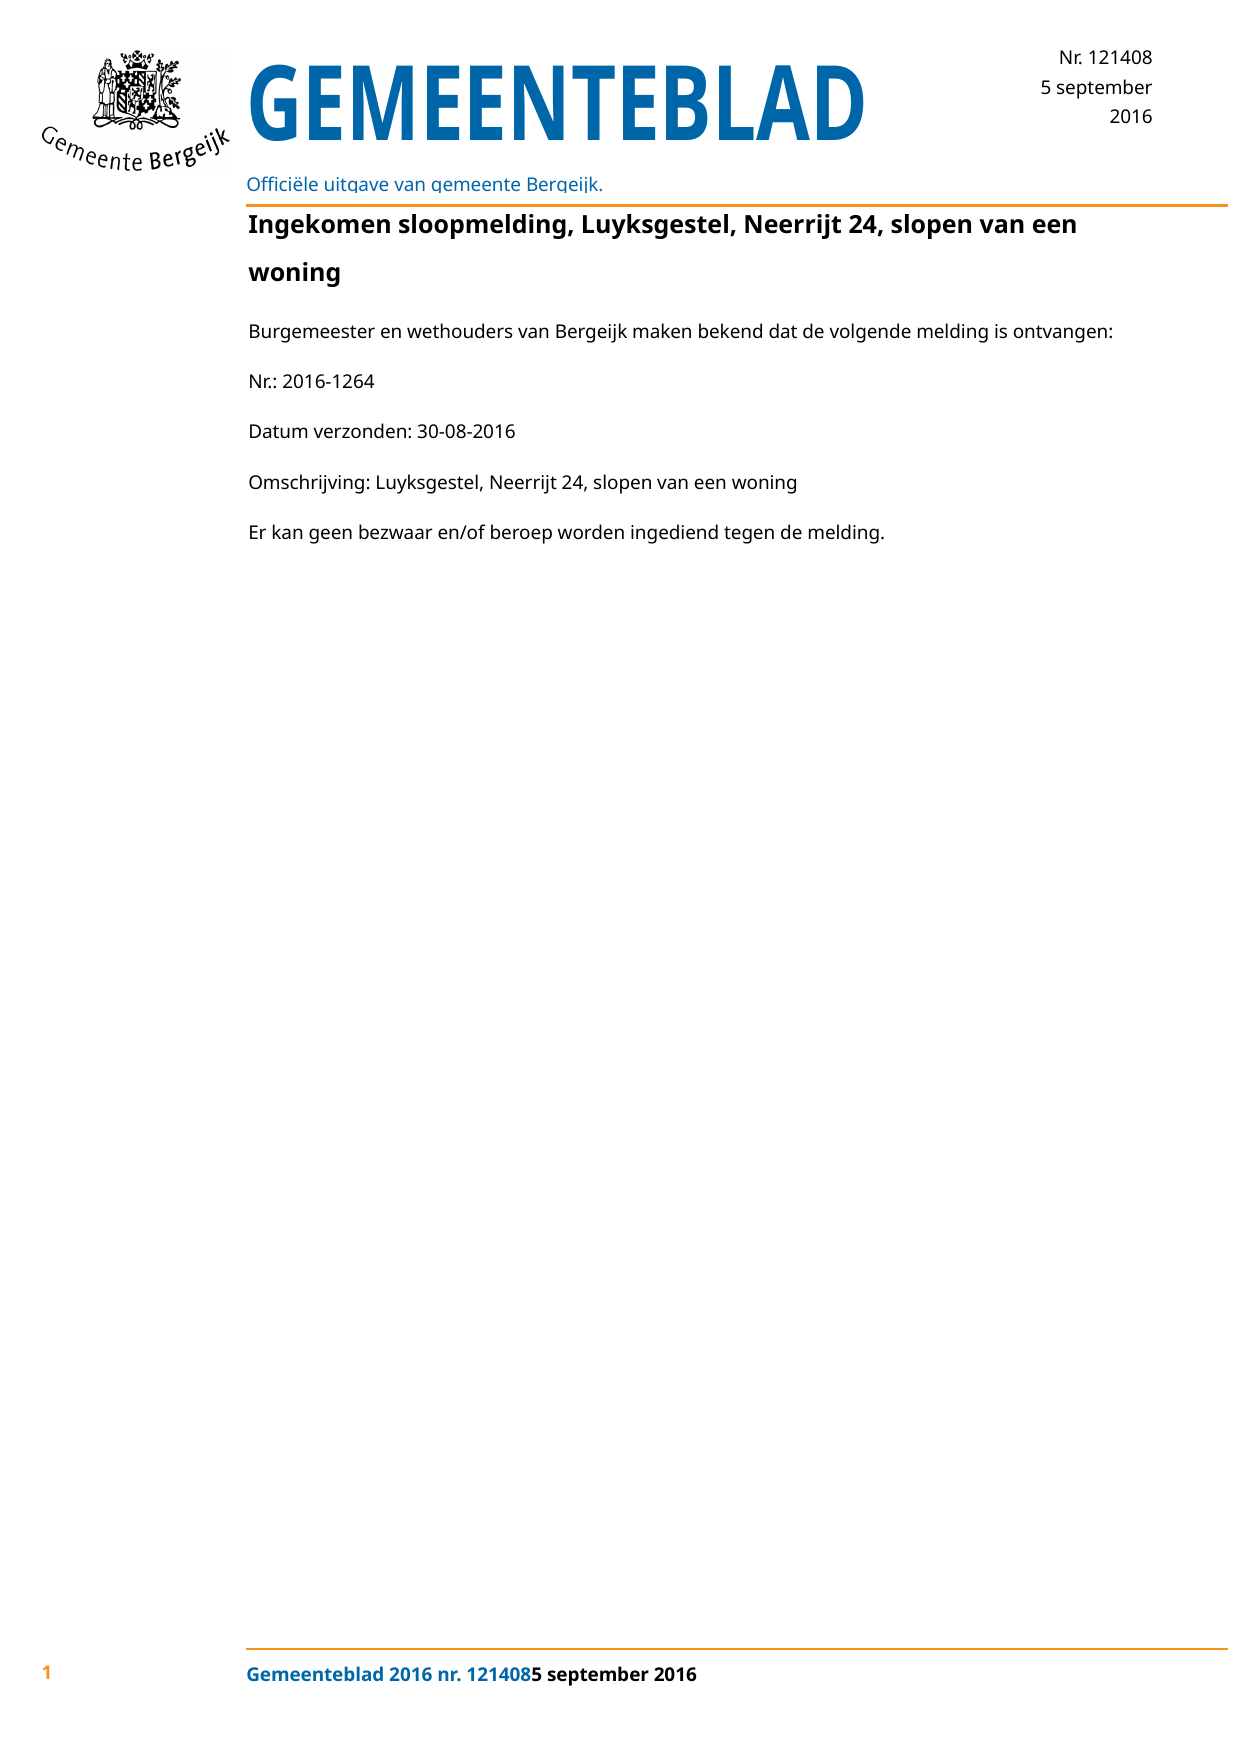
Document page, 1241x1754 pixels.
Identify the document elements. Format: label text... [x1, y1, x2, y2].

text Datum verzonden: 30-08-2016 [248, 419, 1152, 444]
text Burgemeester en wethouders van Bergeijk maken bekend dat de volgende melding is ontvangen: [248, 318, 1152, 344]
picture [41, 47, 231, 172]
text Omschrijving: Luyksgestel, Neerrijt 24, slopen van een woning [248, 469, 1152, 495]
text Ingekomen sloopmelding, Luyksgestel, Neerrijt 24, slopen van een woning [248, 207, 1152, 288]
text Er kan geen bezwaar en/of beroep worden ingediend tegen de melding. [248, 519, 1152, 545]
text Nr.: 2016-1264 [248, 368, 1152, 394]
